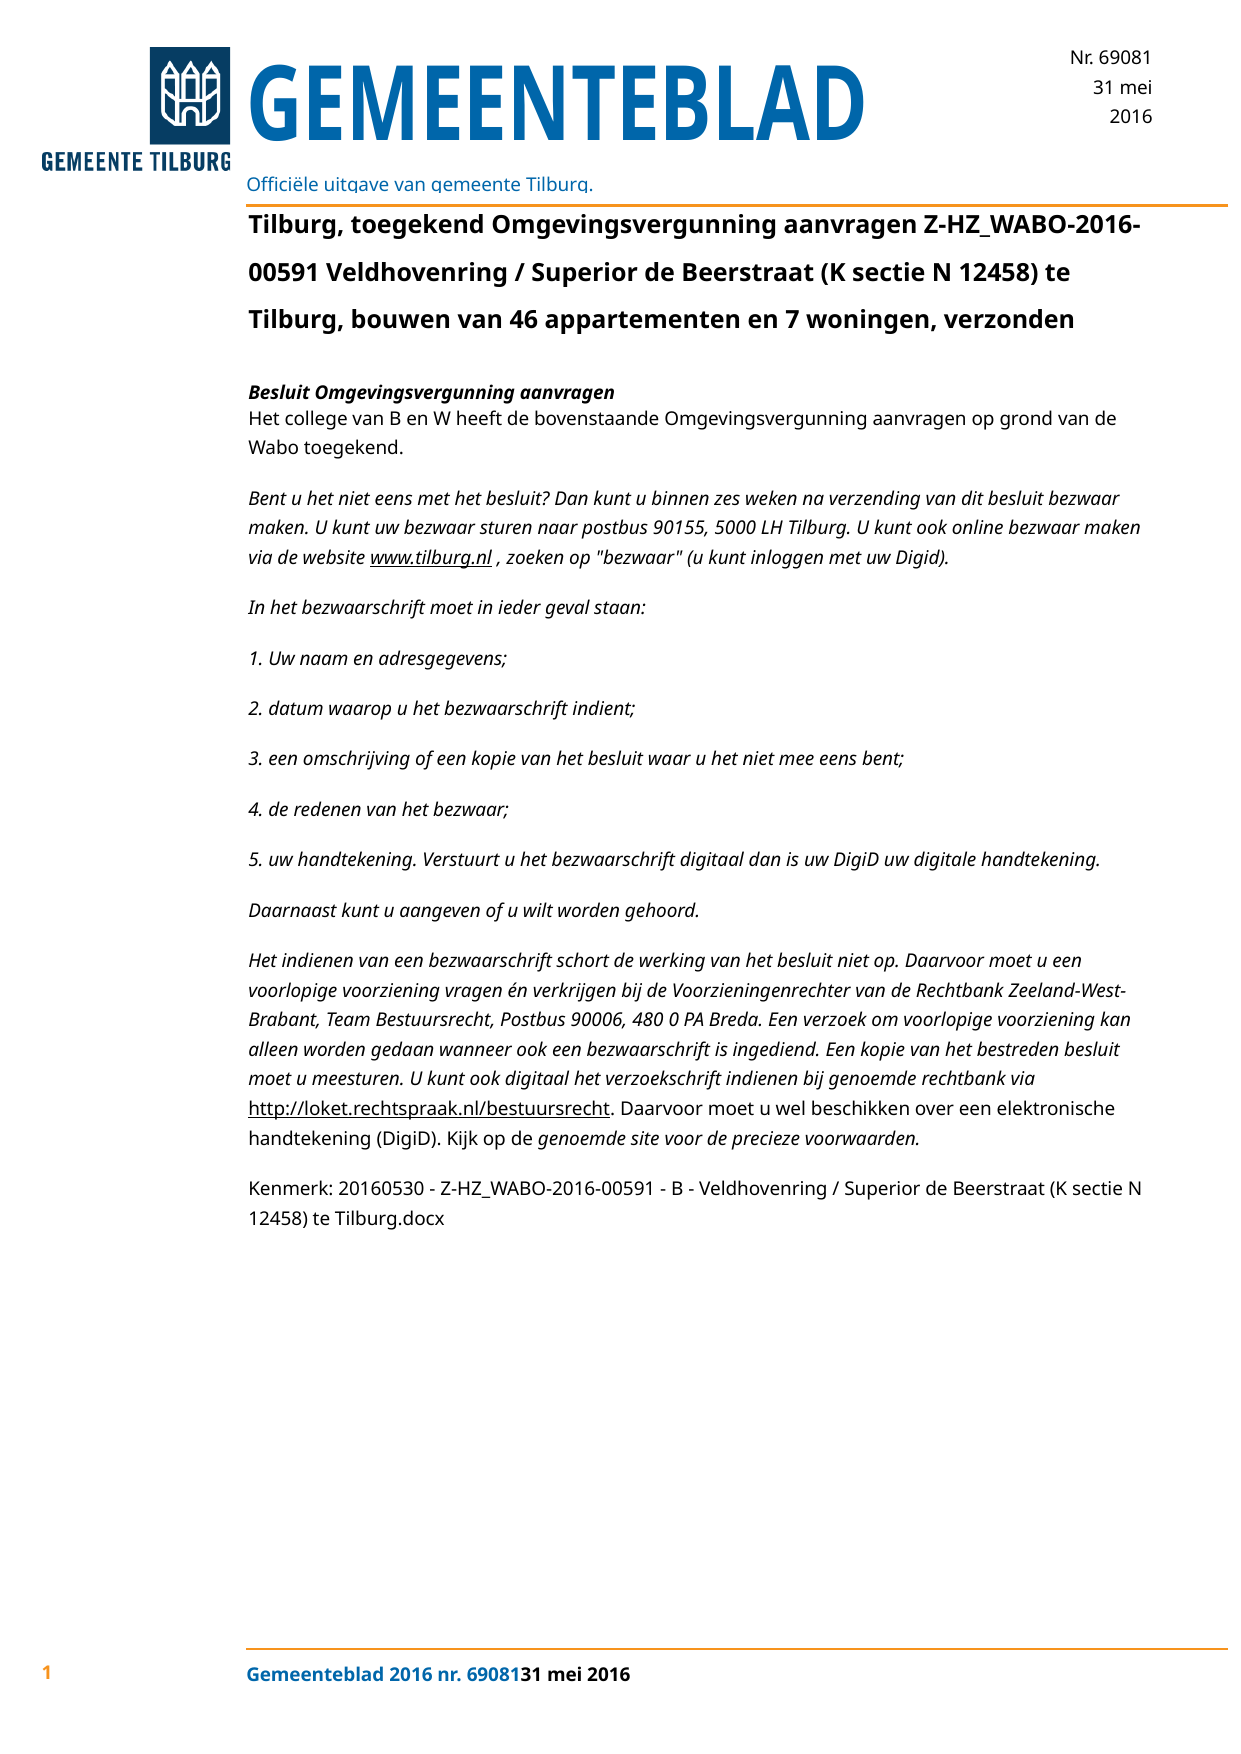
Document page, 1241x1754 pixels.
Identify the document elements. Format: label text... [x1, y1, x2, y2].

text Het college van B en W heeft de bovenstaande Omgevingsvergunning aanvragen op grond van de Wabo toegekend. [248, 405, 1152, 460]
text 5. uw handtekening. Verstuurt u het bezwaarschrift digitaal dan is uw DigiD uw digitale handtekening. [248, 846, 1152, 872]
text Bent u het niet eens met het besluit? Dan kunt u binnen zes weken na verzending van dit besluit bezwaar maken. U kunt uw bezwaar sturen naar postbus 90155, 5000 LH Tilburg. U kunt ook online bezwaar maken via de website www.tilburg.nl , zoeken op "bezwaar" (u kunt inloggen met uw Digid). [248, 485, 1152, 570]
text Het indienen van een bezwaarschrift schort de werking van het besluit niet op. Daarvoor moet u een voorlopige voorziening vragen én verkrijgen bij de Voorzieningenrechter van de Rechtbank Zeeland-West-Brabant, Team Bestuursrecht, Postbus 90006, 480 0 PA Breda. Een verzoek om voorlopige voorziening kan alleen worden gedaan wanneer ook een bezwaarschrift is ingediend. Een kopie van het bestreden besluit moet u meesturen. U kunt ook digitaal het verzoekschrift indienen bij genoemde rechtbank via http://loket.rechtspraak.nl/bestuursrecht. Daarvoor moet u wel beschikken over een elektronische handtekening (DigiD). Kijk op de genoemde site voor de precieze voorwaarden. [248, 947, 1152, 1151]
text Daarnaast kunt u aangeven of u wilt worden gehoord. [248, 897, 1152, 923]
text Kenmerk: 20160530 - Z-HZ_WABO-2016-00591 - B - Veldhovenring / Superior de Beerstraat (K sectie N 12458) te Tilburg.docx [248, 1175, 1152, 1231]
text Besluit Omgevingsvergunning aanvragen [248, 379, 1152, 405]
text Tilburg, toegekend Omgevingsvergunning aanvragen Z-HZ_WABO-2016-00591 Veldhovenring / Superior de Beerstraat (K sectie N 12458) te Tilburg, bouwen van 46 appartementen en 7 woningen, verzonden [248, 207, 1152, 336]
text 4. de redenen van het bezwaar; [248, 796, 1152, 822]
text In het bezwaarschrift moet in ieder geval staan: [248, 594, 1152, 620]
text 1. Uw naam en adresgegevens; [248, 645, 1152, 671]
text 2. datum waarop u het bezwaarschrift indient; [248, 695, 1152, 721]
text 3. een omschrijving of een kopie van het besluit waar u het niet mee eens bent; [248, 746, 1152, 771]
picture [41, 47, 231, 172]
